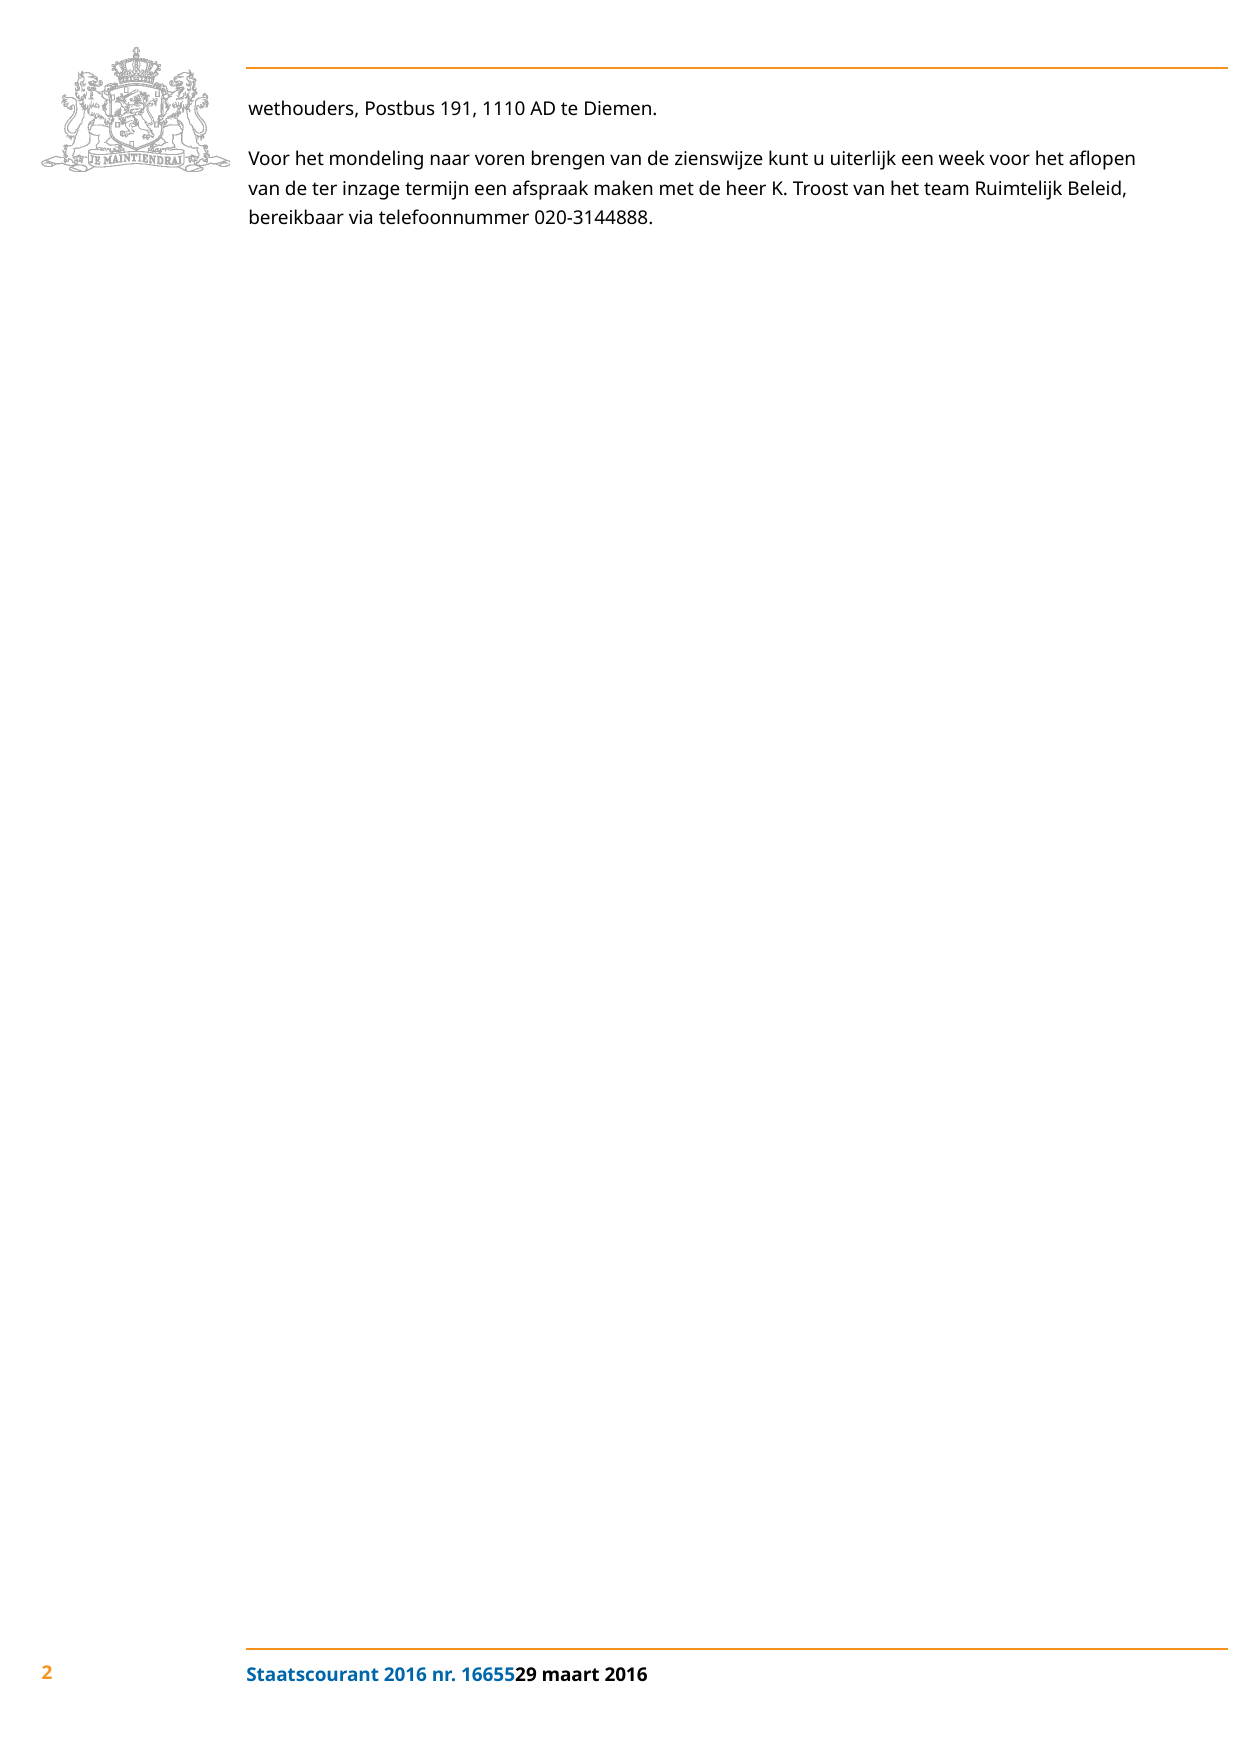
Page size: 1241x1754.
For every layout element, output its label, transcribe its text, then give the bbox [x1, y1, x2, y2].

text Voor het mondeling naar voren brengen van de zienswijze kunt u uiterlijk een week voor het aflopen van de ter inzage termijn een afspraak maken met de heer K. Troost van het team Ruimtelijk Beleid, bereikbaar via telefoonnummer 020-3144888. [248, 145, 1152, 230]
text wethouders, Postbus 191, 1110 AD te Diemen. [248, 95, 1152, 121]
picture [41, 47, 231, 172]
